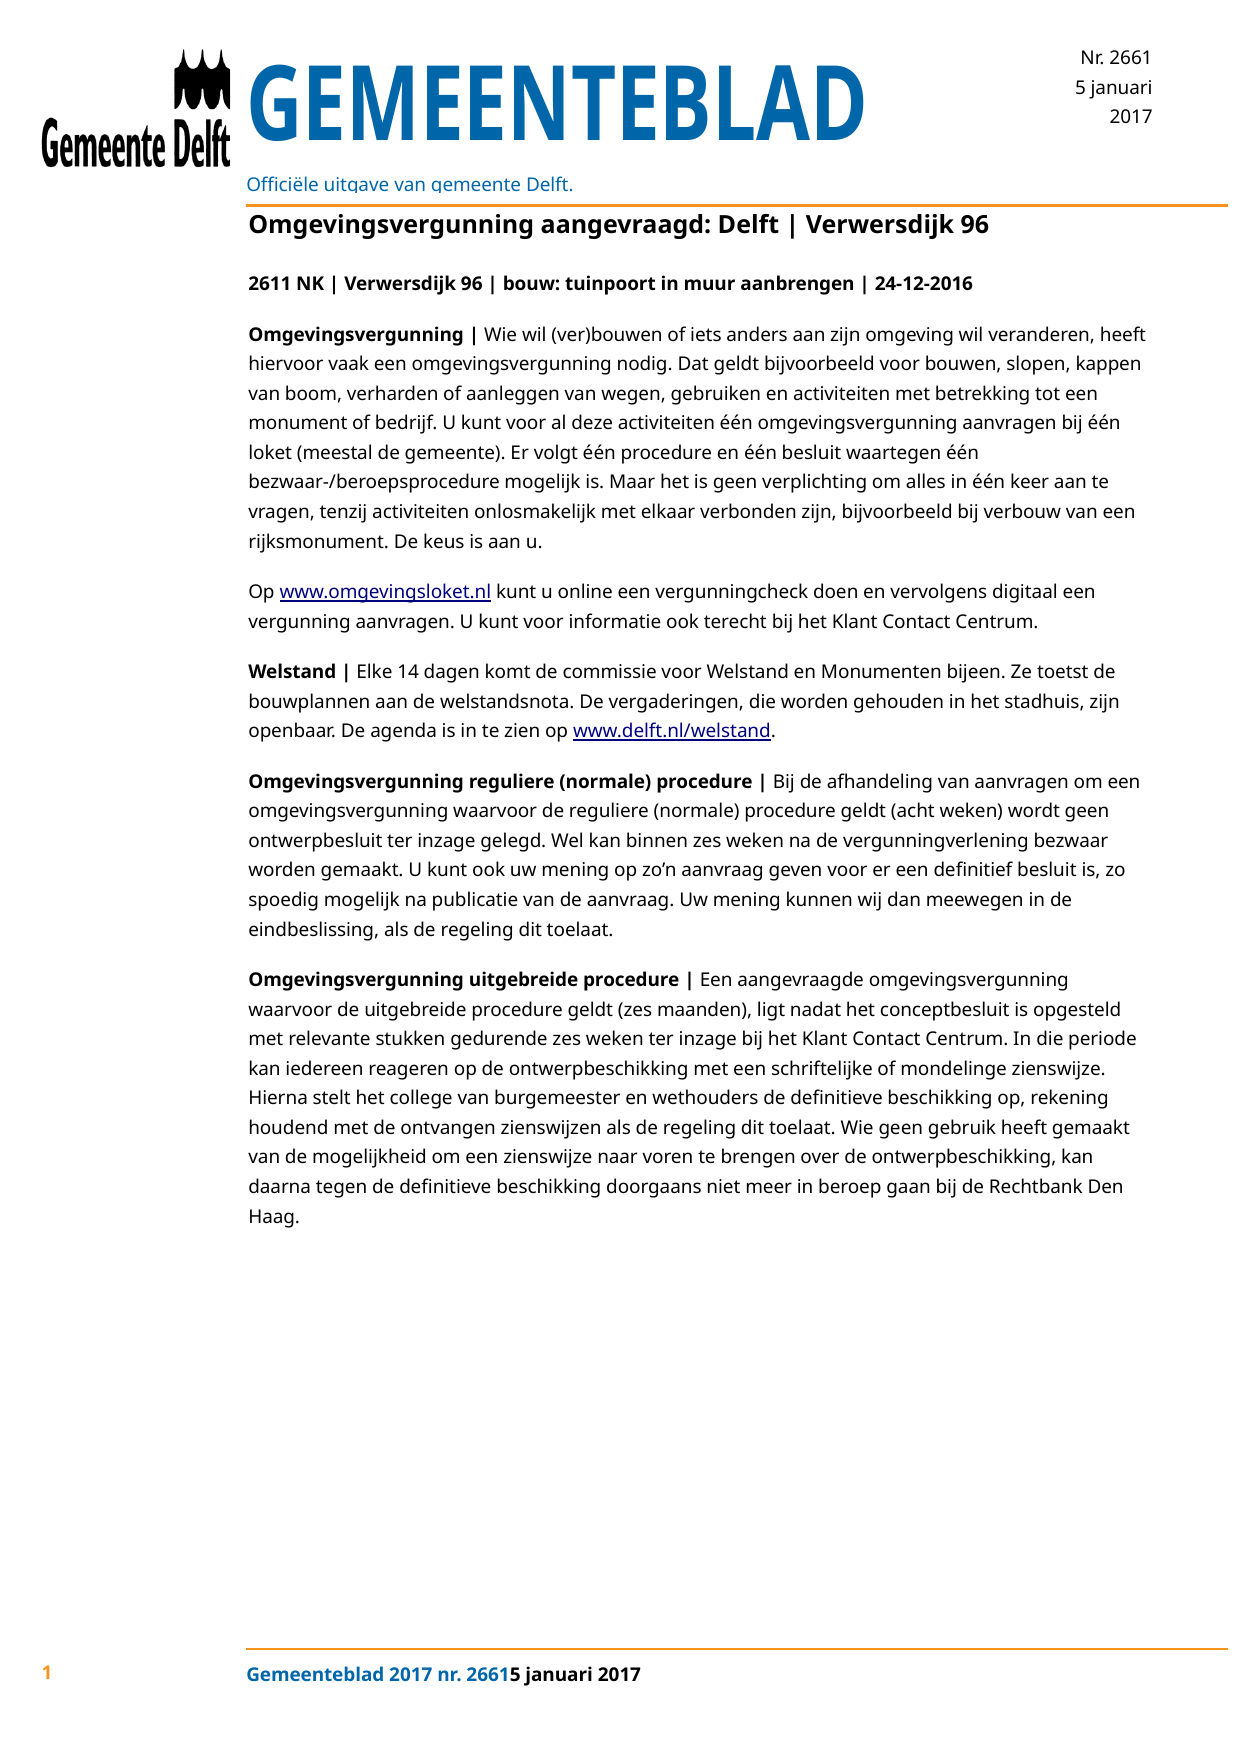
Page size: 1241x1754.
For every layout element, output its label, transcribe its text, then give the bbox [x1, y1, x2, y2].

text 2611 NK | Verwersdijk 96 | bouw: tuinpoort in muur aanbrengen | 24-12-2016 [248, 270, 1152, 296]
text Omgevingsvergunning aangevraagd: Delft | Verwersdijk 96 [248, 207, 1152, 241]
text Welstand | Elke 14 dagen komt de commissie voor Welstand en Monumenten bijeen. Ze toetst de bouwplannen aan de welstandsnota. De vergaderingen, die worden gehouden in het stadhuis, zijn openbaar. De agenda is in te zien op www.delft.nl/welstand. [248, 658, 1152, 743]
text Omgevingsvergunning uitgebreide procedure | Een aangevraagde omgevingsvergunning waarvoor de uitgebreide procedure geldt (zes maanden), ligt nadat het conceptbesluit is opgesteld met relevante stukken gedurende zes weken ter inzage bij het Klant Contact Centrum. In die periode kan iedereen reageren op de ontwerpbeschikking met een schriftelijke of mondelinge zienswijze. Hierna stelt het college van burgemeester en wethouders de definitieve beschikking op, rekening houdend met de ontvangen zienswijzen als de regeling dit toelaat. Wie geen gebruik heeft gemaakt van de mogelijkheid om een zienswijze naar voren te brengen over de ontwerpbeschikking, kan daarna tegen de definitieve beschikking doorgaans niet meer in beroep gaan bij de Rechtbank Den Haag. [248, 966, 1152, 1228]
text Op www.omgevingsloket.nl kunt u online een vergunningcheck doen en vervolgens digitaal een vergunning aanvragen. U kunt voor informatie ook terecht bij het Klant Contact Centrum. [248, 578, 1152, 633]
picture [41, 47, 231, 172]
text Omgevingsvergunning | Wie wil (ver)bouwen of iets anders aan zijn omgeving wil veranderen, heeft hiervoor vaak een omgevingsvergunning nodig. Dat geldt bijvoorbeeld voor bouwen, slopen, kappen van boom, verharden of aanleggen van wegen, gebruiken en activiteiten met betrekking tot een monument of bedrijf. U kunt voor al deze activiteiten één omgevingsvergunning aanvragen bij één loket (meestal de gemeente). Er volgt één procedure en één besluit waartegen één bezwaar-/beroepsprocedure mogelijk is. Maar het is geen verplichting om alles in één keer aan te vragen, tenzij activiteiten onlosmakelijk met elkaar verbonden zijn, bijvoorbeeld bij verbouw van een rijksmonument. De keus is aan u. [248, 321, 1152, 553]
text Omgevingsvergunning reguliere (normale) procedure | Bij de afhandeling van aanvragen om een omgevingsvergunning waarvoor de reguliere (normale) procedure geldt (acht weken) wordt geen ontwerpbesluit ter inzage gelegd. Wel kan binnen zes weken na de vergunningverlening bezwaar worden gemaakt. U kunt ook uw mening op zo’n aanvraag geven voor er een definitief besluit is, zo spoedig mogelijk na publicatie van de aanvraag. Uw mening kunnen wij dan meewegen in de eindbeslissing, als de regeling dit toelaat. [248, 768, 1152, 941]
